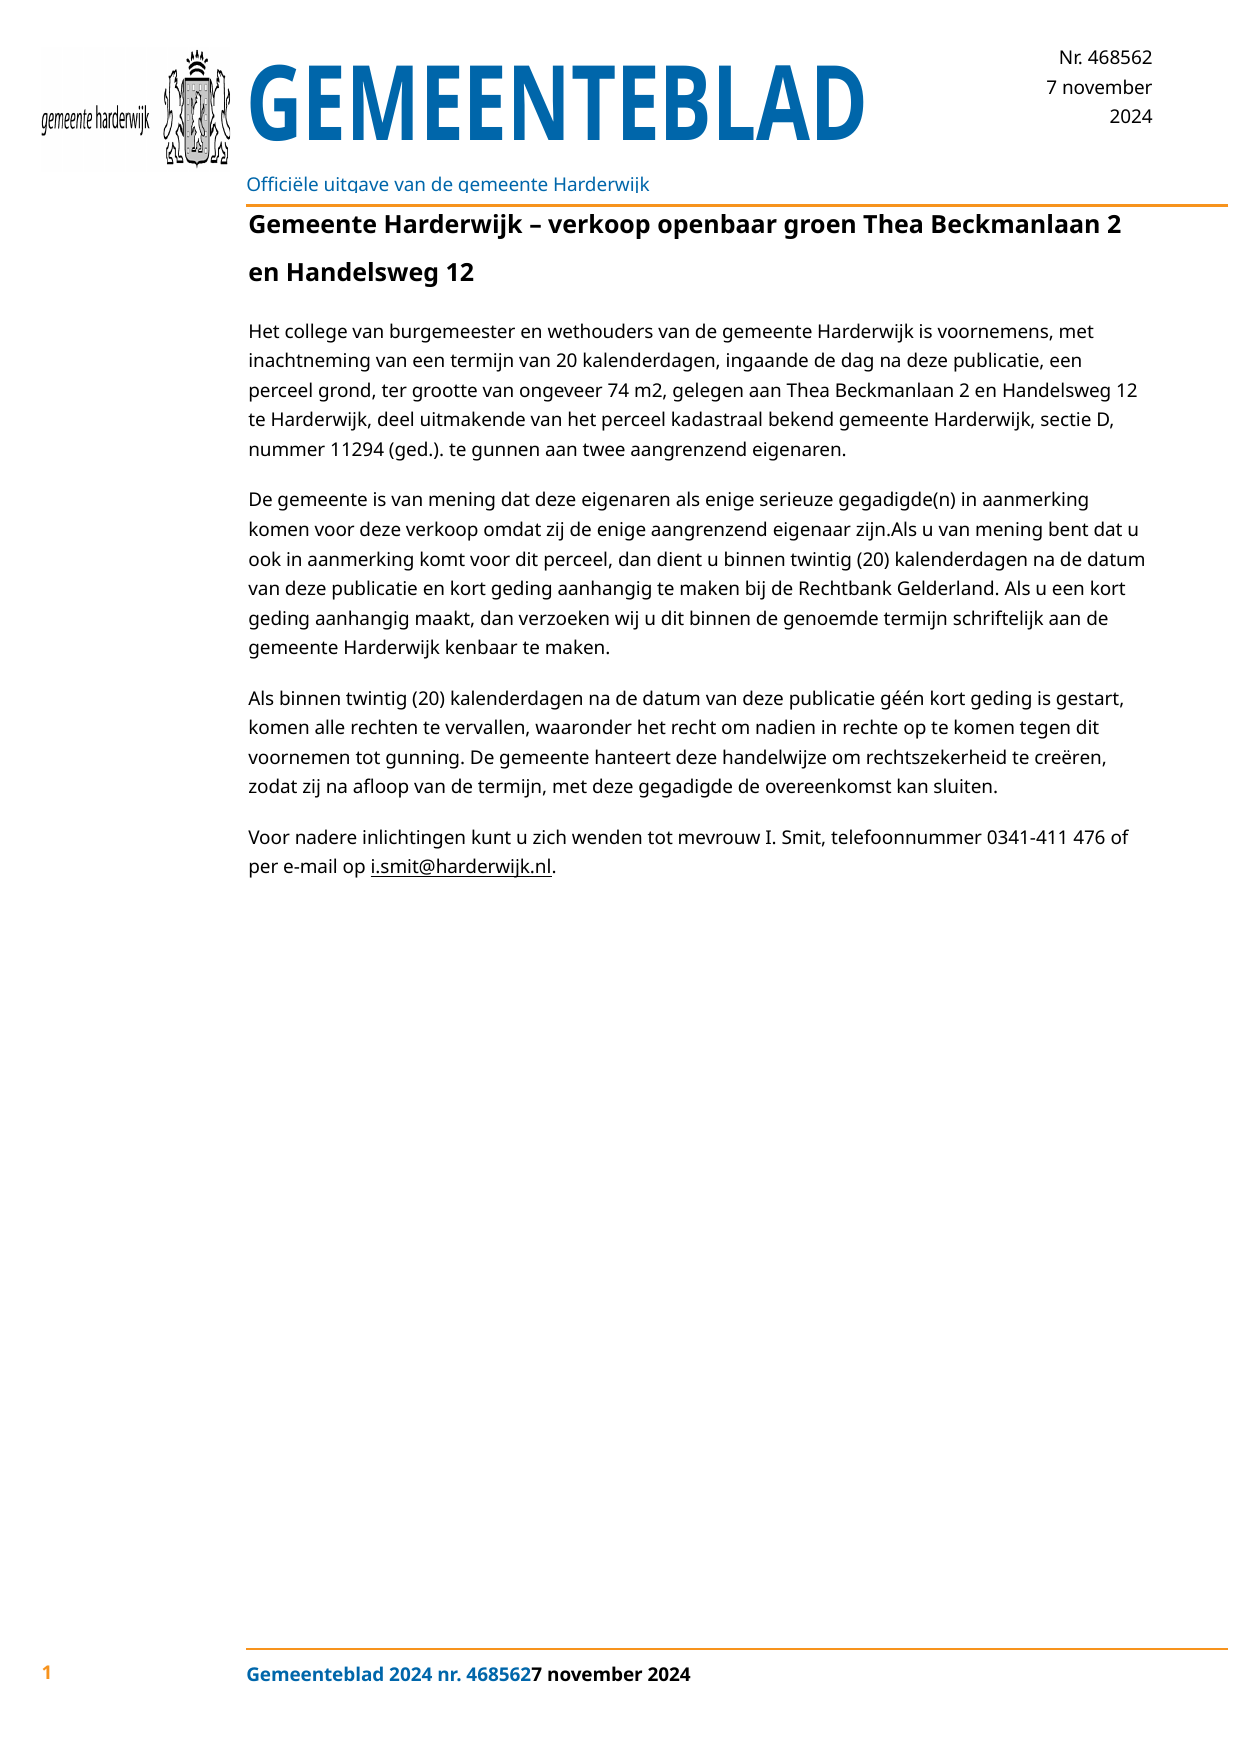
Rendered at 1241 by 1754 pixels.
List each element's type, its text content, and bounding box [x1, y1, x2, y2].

text Gemeente Harderwijk – verkoop openbaar groen Thea Beckmanlaan 2 en Handelsweg 12 [248, 207, 1152, 288]
text Voor nadere inlichtingen kunt u zich wenden tot mevrouw I. Smit, telefoonnummer 0341-411 476 of per e-mail op i.smit@harderwijk.nl. [248, 824, 1152, 879]
text De gemeente is van mening dat deze eigenaren als enige serieuze gegadigde(n) in aanmerking komen voor deze verkoop omdat zij de enige aangrenzend eigenaar zijn.Als u van mening bent dat u ook in aanmerking komt voor dit perceel, dan dient u binnen twintig (20) kalenderdagen na de datum van deze publicatie en kort geding aanhangig te maken bij de Rechtbank Gelderland. Als u een kort geding aanhangig maakt, dan verzoeken wij u dit binnen de genoemde termijn schriftelijk aan de gemeente Harderwijk kenbaar te maken. [248, 487, 1152, 660]
picture [41, 47, 231, 172]
text Als binnen twintig (20) kalenderdagen na de datum van deze publicatie géén kort geding is gestart, komen alle rechten te vervallen, waaronder het recht om nadien in rechte op te komen tegen dit voornemen tot gunning. De gemeente hanteert deze handelwijze om rechtszekerheid te creëren, zodat zij na afloop van de termijn, met deze gegadigde de overeenkomst kan sluiten. [248, 685, 1152, 799]
text Het college van burgemeester en wethouders van de gemeente Harderwijk is voornemens, met inachtneming van een termijn van 20 kalenderdagen, ingaande de dag na deze publicatie, een perceel grond, ter grootte van ongeveer 74 m2, gelegen aan Thea Beckmanlaan 2 en Handelsweg 12 te Harderwijk, deel uitmakende van het perceel kadastraal bekend gemeente Harderwijk, sectie D, nummer 11294 (ged.). te gunnen aan twee aangrenzend eigenaren. [248, 318, 1152, 462]
